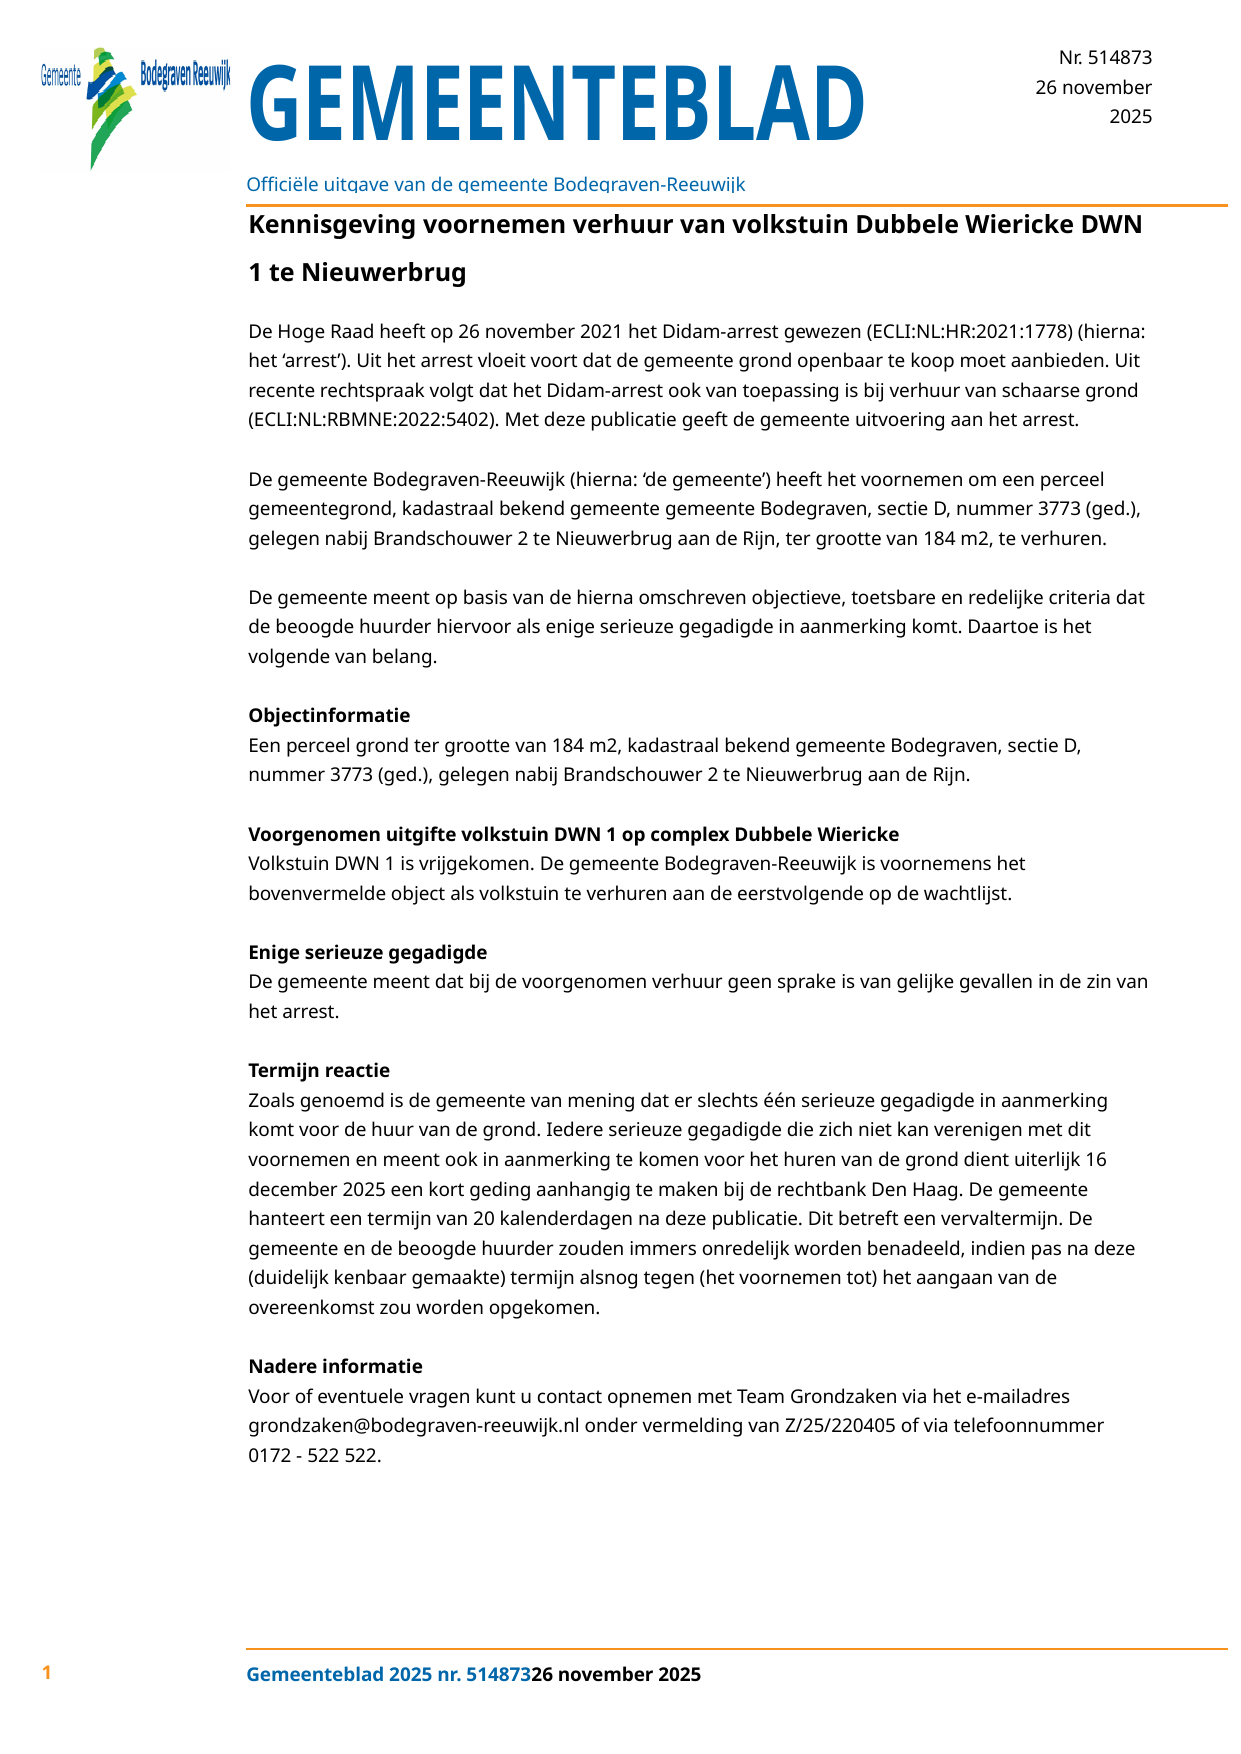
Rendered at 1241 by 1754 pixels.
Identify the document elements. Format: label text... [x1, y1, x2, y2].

text Objectinformatie [248, 702, 1152, 728]
text grondzaken@bodegraven-reeuwijk.nl onder vermelding van Z/25/220405 of via telefoonnummer 0172 - 522 522. [248, 1412, 1152, 1468]
text Volkstuin DWN 1 is vrijgekomen. De gemeente Bodegraven-Reeuwijk is voornemens het bovenvermelde object als volkstuin te verhuren aan de eerstvolgende op de wachtlijst. [248, 850, 1152, 906]
text Voorgenomen uitgifte volkstuin DWN 1 op complex Dubbele Wiericke [248, 821, 1152, 847]
text De Hoge Raad heeft op 26 november 2021 het Didam-arrest gewezen (ECLI:NL:HR:2021:1778) (hierna: het ‘arrest’). Uit het arrest vloeit voort dat de gemeente grond openbaar te koop moet aanbieden. Uit recente rechtspraak volgt dat het Didam-arrest ook van toepassing is bij verhuur van schaarse grond (ECLI:NL:RBMNE:2022:5402). Met deze publicatie geeft de gemeente uitvoering aan het arrest. [248, 318, 1152, 432]
text De gemeente meent dat bij de voorgenomen verhuur geen sprake is van gelijke gevallen in de zin van het arrest. [248, 969, 1152, 1024]
text Nadere informatie [248, 1353, 1152, 1379]
text Enige serieuze gegadigde [248, 939, 1152, 965]
text De gemeente Bodegraven-Reeuwijk (hierna: ‘de gemeente’) heeft het voornemen om een perceel gemeentegrond, kadastraal bekend gemeente gemeente Bodegraven, sectie D, nummer 3773 (ged.), gelegen nabij Brandschouwer 2 te Nieuwerbrug aan de Rijn, ter grootte van 184 m2, te verhuren. [248, 466, 1152, 551]
picture [41, 47, 231, 172]
text Een perceel grond ter grootte van 184 m2, kadastraal bekend gemeente Bodegraven, sectie D, nummer 3773 (ged.), gelegen nabij Brandschouwer 2 te Nieuwerbrug aan de Rijn. [248, 732, 1152, 787]
text De gemeente meent op basis van de hierna omschreven objectieve, toetsbare en redelijke criteria dat de beoogde huurder hiervoor als enige serieuze gegadigde in aanmerking komt. Daartoe is het volgende van belang. [248, 584, 1152, 669]
text Kennisgeving voornemen verhuur van volkstuin Dubbele Wiericke DWN 1 te Nieuwerbrug [248, 207, 1152, 288]
text Voor of eventuele vragen kunt u contact opnemen met Team Grondzaken via het e-mailadres [248, 1383, 1152, 1409]
text Zoals genoemd is de gemeente van mening dat er slechts één serieuze gegadigde in aanmerking komt voor de huur van de grond. Iedere serieuze gegadigde die zich niet kan verenigen met dit voornemen en meent ook in aanmerking te komen voor het huren van de grond dient uiterlijk 16 december 2025 een kort geding aanhangig te maken bij de rechtbank Den Haag. De gemeente hanteert een termijn van 20 kalenderdagen na deze publicatie. Dit betreft een vervaltermijn. De gemeente en de beoogde huurder zouden immers onredelijk worden benadeeld, indien pas na deze (duidelijk kenbaar gemaakte) termijn alsnog tegen (het voornemen tot) het aangaan van de overeenkomst zou worden opgekomen. [248, 1087, 1152, 1320]
text Termijn reactie [248, 1057, 1152, 1083]
